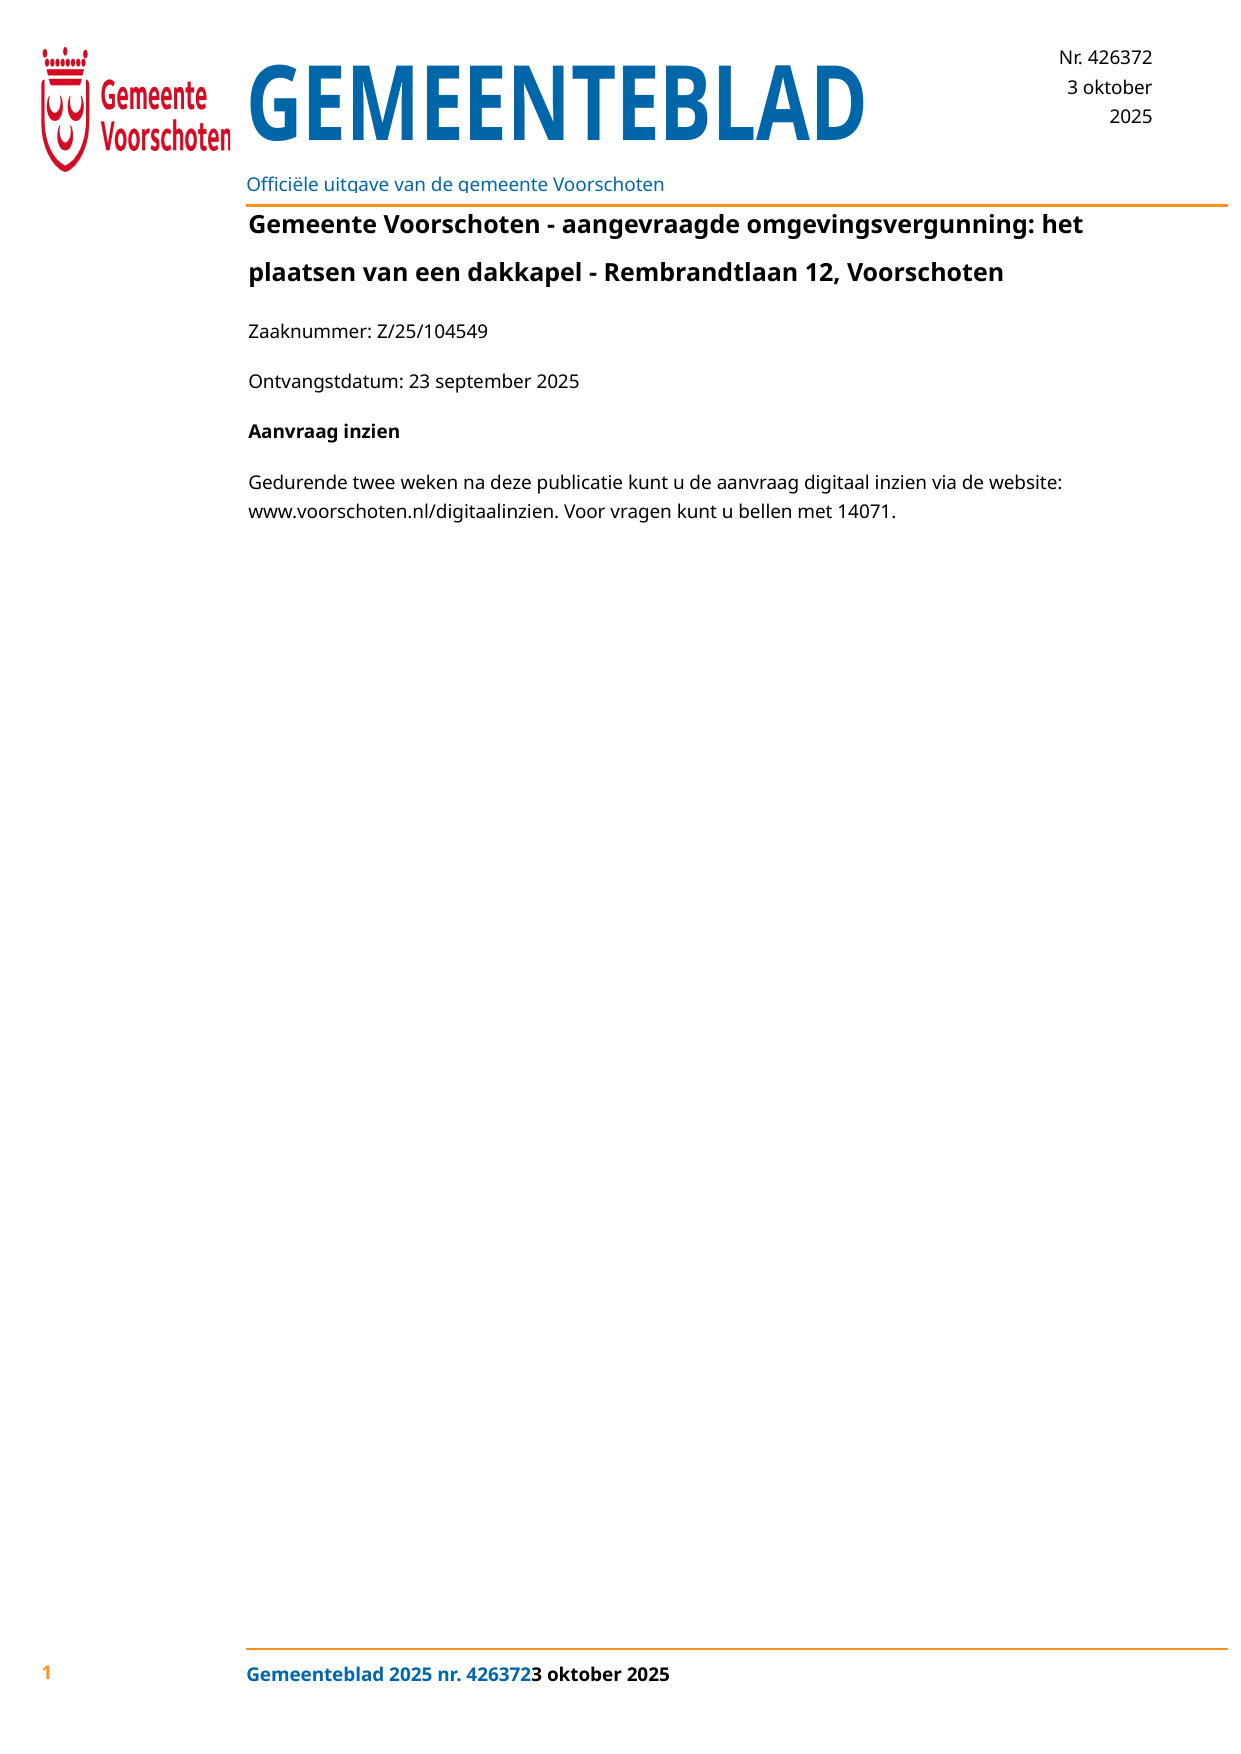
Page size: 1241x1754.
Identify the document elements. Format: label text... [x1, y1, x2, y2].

text Gedurende twee weken na deze publicatie kunt u de aanvraag digitaal inzien via de website: www.voorschoten.nl/digitaalinzien. Voor vragen kunt u bellen met 14071. [248, 469, 1152, 524]
text Gemeente Voorschoten - aangevraagde omgevingsvergunning: het plaatsen van een dakkapel - Rembrandtlaan 12, Voorschoten [248, 207, 1152, 288]
text Aanvraag inzien [248, 419, 1152, 444]
picture [41, 47, 231, 172]
text Ontvangstdatum: 23 september 2025 [248, 368, 1152, 394]
text Zaaknummer: Z/25/104549 [248, 318, 1152, 344]
